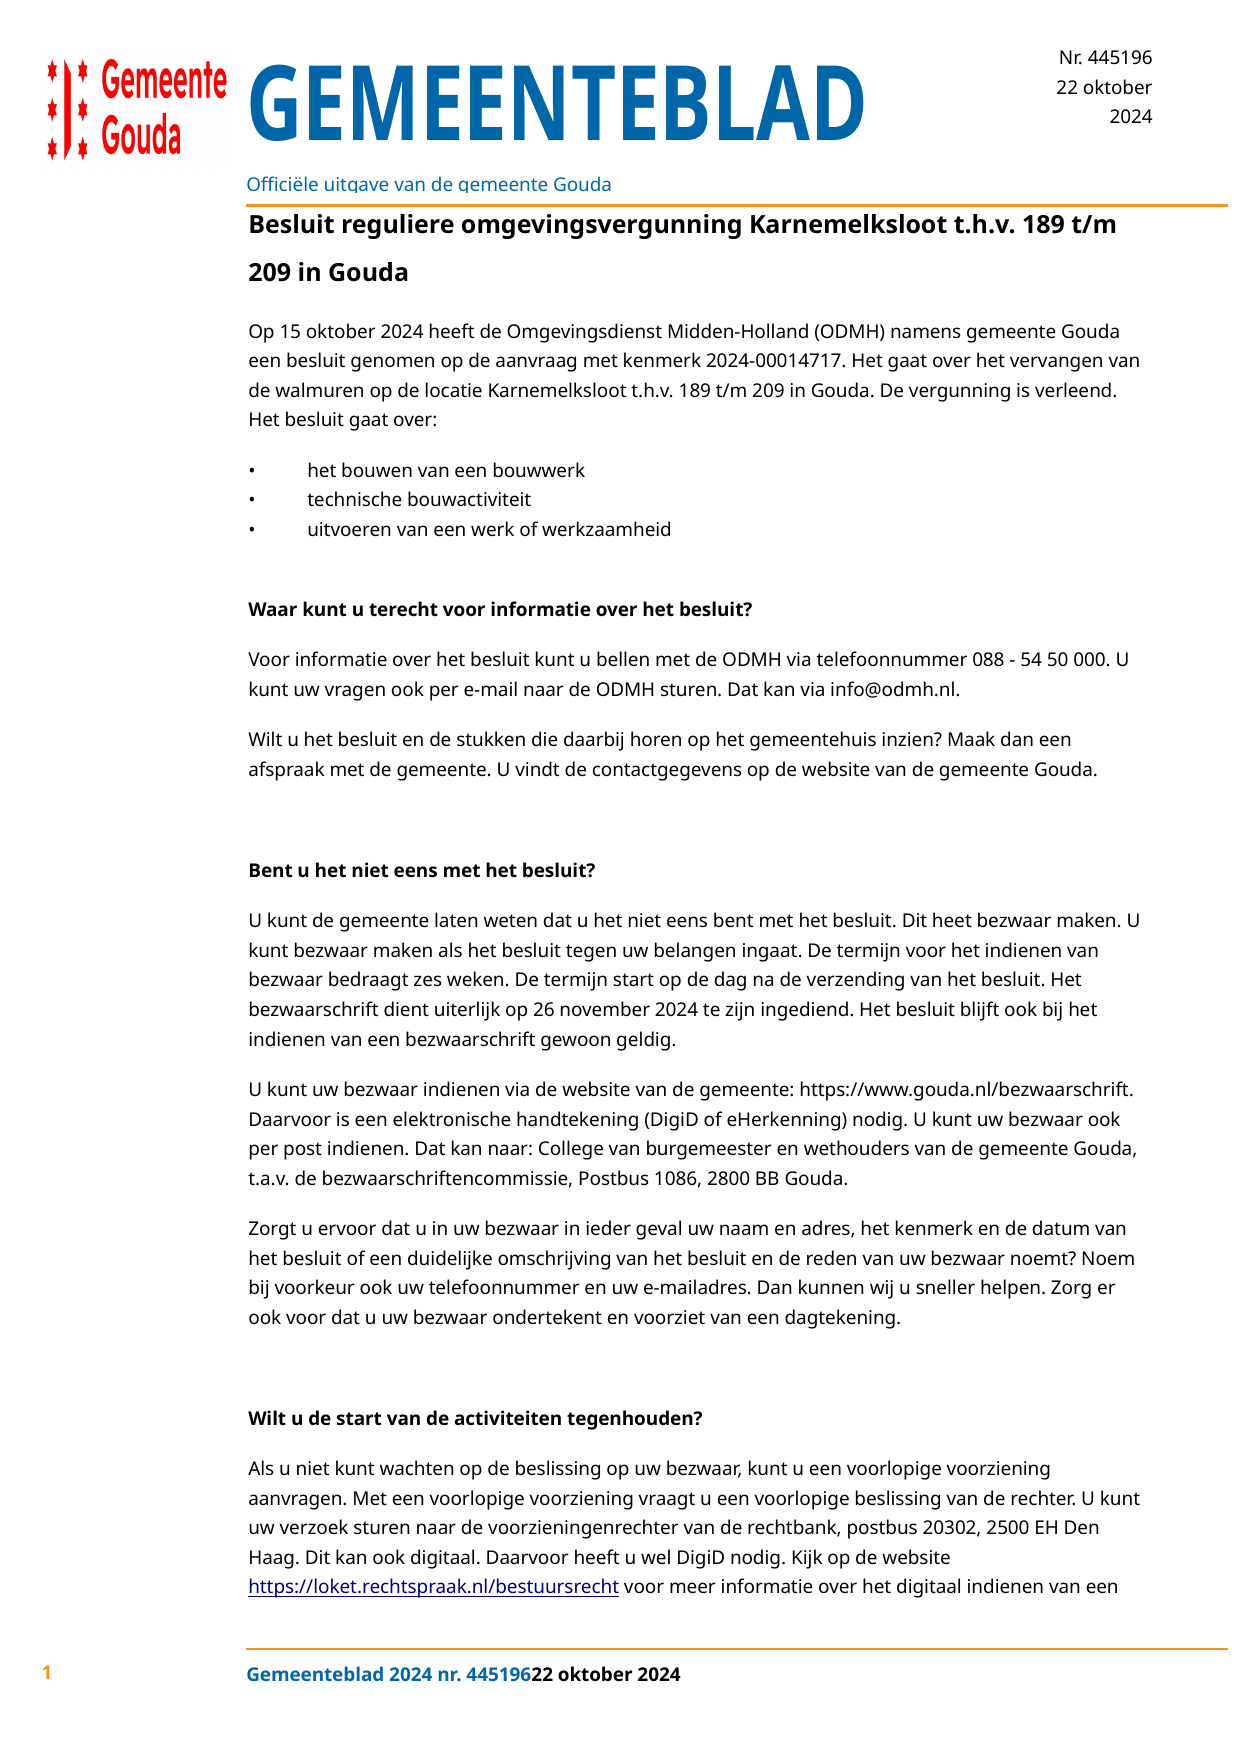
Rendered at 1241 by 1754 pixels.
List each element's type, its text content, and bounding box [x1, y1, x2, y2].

text Waar kunt u terecht voor informatie over het besluit? [248, 596, 1152, 622]
text Zorgt u ervoor dat u in uw bezwaar in ieder geval uw naam en adres, het kenmerk en de datum van het besluit of een duidelijke omschrijving van het besluit en de reden van uw bezwaar noemt? Noem bij voorkeur ook uw telefoonnummer en uw e-mailadres. Dan kunnen wij u sneller helpen. Zorg er ook voor dat u uw bezwaar ondertekent en voorziet van een dagtekening. [248, 1215, 1152, 1330]
picture [41, 47, 231, 172]
text Als u niet kunt wachten op de beslissing op uw bezwaar, kunt u een voorlopige voorziening aanvragen. Met een voorlopige voorziening vraagt u een voorlopige beslissing van de rechter. U kunt uw verzoek sturen naar de voorzieningenrechter van de rechtbank, postbus 20302, 2500 EH Den Haag. Dit kan ook digitaal. Daarvoor heeft u wel DigiD nodig. Kijk op de website https://loket.rechtspraak.nl/bestuursrecht voor meer informatie over het digitaal indienen van een [248, 1455, 1152, 1599]
text Wilt u de start van de activiteiten tegenhouden? [248, 1405, 1152, 1431]
list technische bouwactiviteit [248, 487, 1152, 512]
text U kunt de gemeente laten weten dat u het niet eens bent met het besluit. Dit heet bezwaar maken. U kunt bezwaar maken als het besluit tegen uw belangen ingaat. De termijn voor het indienen van bezwaar bedraagt zes weken. De termijn start op de dag na de verzending van het besluit. Het bezwaarschrift dient uiterlijk op 26 november 2024 te zijn ingediend. Het besluit blijft ook bij het indienen van een bezwaarschrift gewoon geldig. [248, 907, 1152, 1052]
text U kunt uw bezwaar indienen via de website van de gemeente: https://www.gouda.nl/bezwaarschrift. Daarvoor is een elektronische handtekening (DigiD of eHerkenning) nodig. U kunt uw bezwaar ook per post indienen. Dat kan naar: College van burgemeester en wethouders van de gemeente Gouda, t.a.v. de bezwaarschriftencommissie, Postbus 1086, 2800 BB Gouda. [248, 1076, 1152, 1191]
list het bouwen van een bouwwerk [248, 457, 1152, 483]
text Wilt u het besluit en de stukken die daarbij horen op het gemeentehuis inzien? Maak dan een afspraak met de gemeente. U vindt de contactgegevens op de website van de gemeente Gouda. [248, 727, 1152, 782]
text Op 15 oktober 2024 heeft de Omgevingsdienst Midden-Holland (ODMH) namens gemeente Gouda een besluit genomen op de aanvraag met kenmerk 2024-00014717. Het gaat over het vervangen van de walmuren op de locatie Karnemelksloot t.h.v. 189 t/m 209 in Gouda. De vergunning is verleend. Het besluit gaat over: [248, 318, 1152, 432]
list uitvoeren van een werk of werkzaamheid [248, 516, 1152, 542]
text Bent u het niet eens met het besluit? [248, 857, 1152, 883]
text Besluit reguliere omgevingsvergunning Karnemelksloot t.h.v. 189 t/m 209 in Gouda [248, 207, 1152, 288]
text Voor informatie over het besluit kunt u bellen met de ODMH via telefoonnummer 088 - 54 50 000. U kunt uw vragen ook per e-mail naar de ODMH sturen. Dat kan via info@odmh.nl. [248, 647, 1152, 702]
